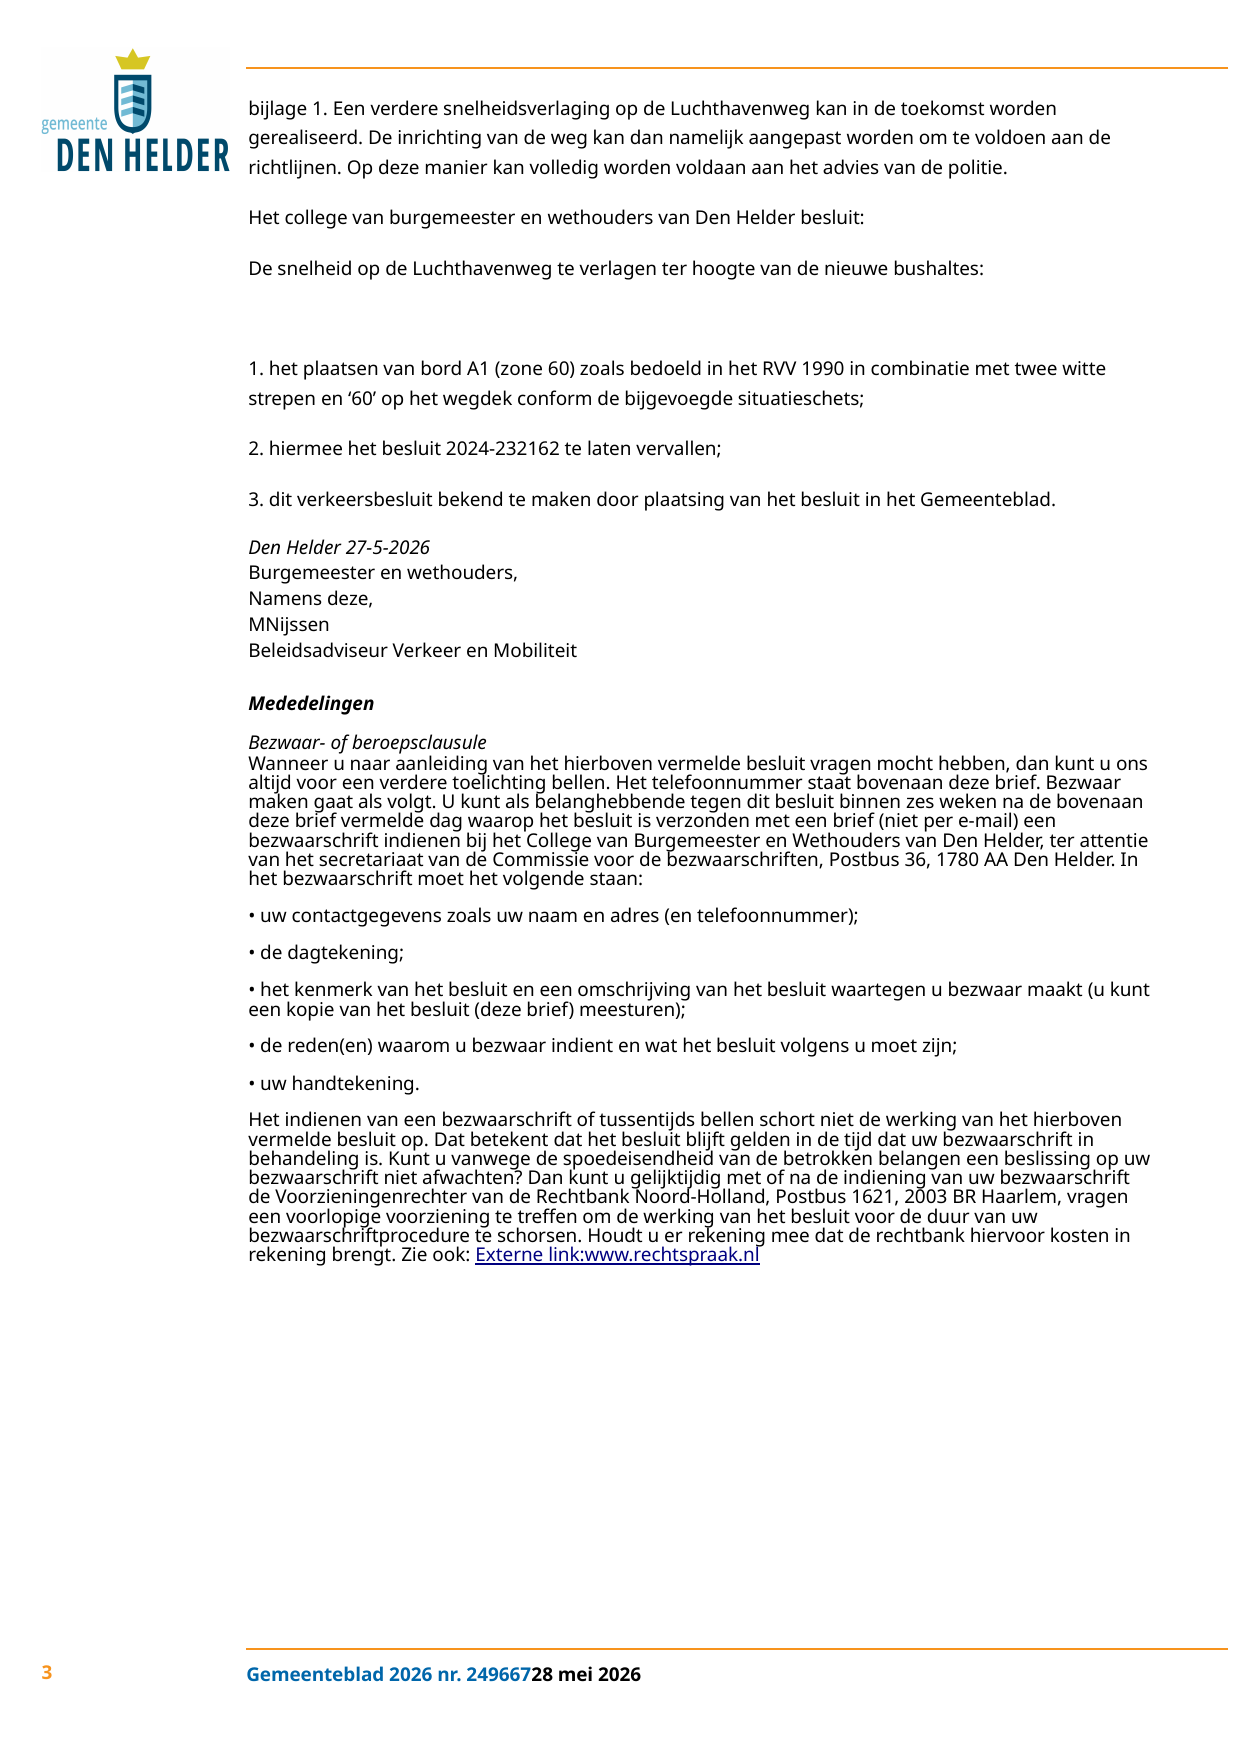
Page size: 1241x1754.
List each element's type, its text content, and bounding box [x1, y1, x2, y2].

picture [100, 154, 106, 172]
text • uw handtekening. [248, 1074, 1152, 1094]
text 1. het plaatsen van bord A1 (zone 60) zoals bedoeld in het RVV 1990 in combinatie met twee witte strepen en ‘60’ op het wegdek conform de bijgevoegde situatieschets; [248, 356, 1152, 411]
picture [220, 160, 224, 172]
text MNijssen [248, 611, 1152, 637]
picture [63, 144, 68, 165]
text Beleidsadviseur Verkeer en Mobiliteit [248, 637, 1152, 662]
text Mededelingen [248, 690, 1152, 715]
text • het kenmerk van het besluit en een omschrijving van het besluit waartegen u bezwaar maakt (u kunt een kopie van het besluit (deze brief) meesturen); [248, 981, 1152, 1020]
text De snelheid op de Luchthavenweg te verlagen ter hoogte van de nieuwe bushaltes: [248, 255, 1152, 281]
picture [41, 47, 231, 172]
text Burgemeester en wethouders, [248, 559, 1152, 585]
text bijlage 1. Een verdere snelheidsverlaging op de Luchthavenweg kan in de toekomst worden gerealiseerd. De inrichting van de weg kan dan namelijk aangepast worden om te voldoen aan de richtlijnen. Op deze manier kan volledig worden voldaan aan het advies van de politie. [248, 95, 1152, 180]
picture [182, 144, 187, 165]
text • de dagtekening; [248, 944, 1152, 963]
text Namens deze, [248, 585, 1152, 611]
text • de reden(en) waarom u bezwaar indient en wat het besluit volgens u moet zijn; [248, 1037, 1152, 1057]
picture [130, 157, 135, 172]
text 3. dit verkeersbesluit bekend te maken door plaatsing van het besluit in het Gemeenteblad. [248, 486, 1152, 512]
text Bezwaar- of beroepsclausule [248, 729, 1152, 755]
text Wanneer u naar aanleiding van het hierboven vermelde besluit vragen mocht hebben, dan kunt u ons altijd voor een verdere toelichting bellen. Het telefoonnummer staat bovenaan deze brief. Bezwaar maken gaat als volgt. U kunt als belanghebbende tegen dit besluit binnen zes weken na de bovenaan deze brief vermelde dag waarop het besluit is verzonden met een brief (niet per e-mail) een bezwaarschrift indienen bij het College van Burgemeester en Wethouders van Den Helder, ter attentie van het secretariaat van de Commissie voor de bezwaarschriften, Postbus 36, 1780 AA Den Helder. In het bezwaarschrift moet het volgende staan: [248, 755, 1152, 889]
text Het college van burgemeester en wethouders van Den Helder besluit: [248, 204, 1152, 230]
text Het indienen van een bezwaarschrift of tussentijds bellen schort niet de werking van het hierboven vermelde besluit op. Dat betekent dat het besluit blijft gelden in de tijd dat uw bezwaarschrift in behandeling is. Kunt u vanwege de spoedeisendheid van de betrokken belangen een beslissing op uw bezwaarschrift niet afwachten? Dan kunt u gelijktijdig met of na de indiening van uw bezwaarschrift de Voorzieningenrechter van de Rechtbank Noord-Holland, Postbus 1621, 2003 BR Haarlem, vragen een voorlopige voorziening te treffen om de werking van het besluit voor de duur van uw bezwaarschriftprocedure te schorsen. Houdt u er rekening mee dat de rechtbank hiervoor kosten in rekening brengt. Zie ook: Externe link:www.rechtspraak.nl [248, 1111, 1152, 1266]
text 2. hiermee het besluit 2024-232162 te laten vervallen; [248, 436, 1152, 461]
text Den Helder 27-5-2026 [248, 534, 1152, 559]
text • uw contactgegevens zoals uw naam en adres (en telefoonnummer); [248, 907, 1152, 927]
